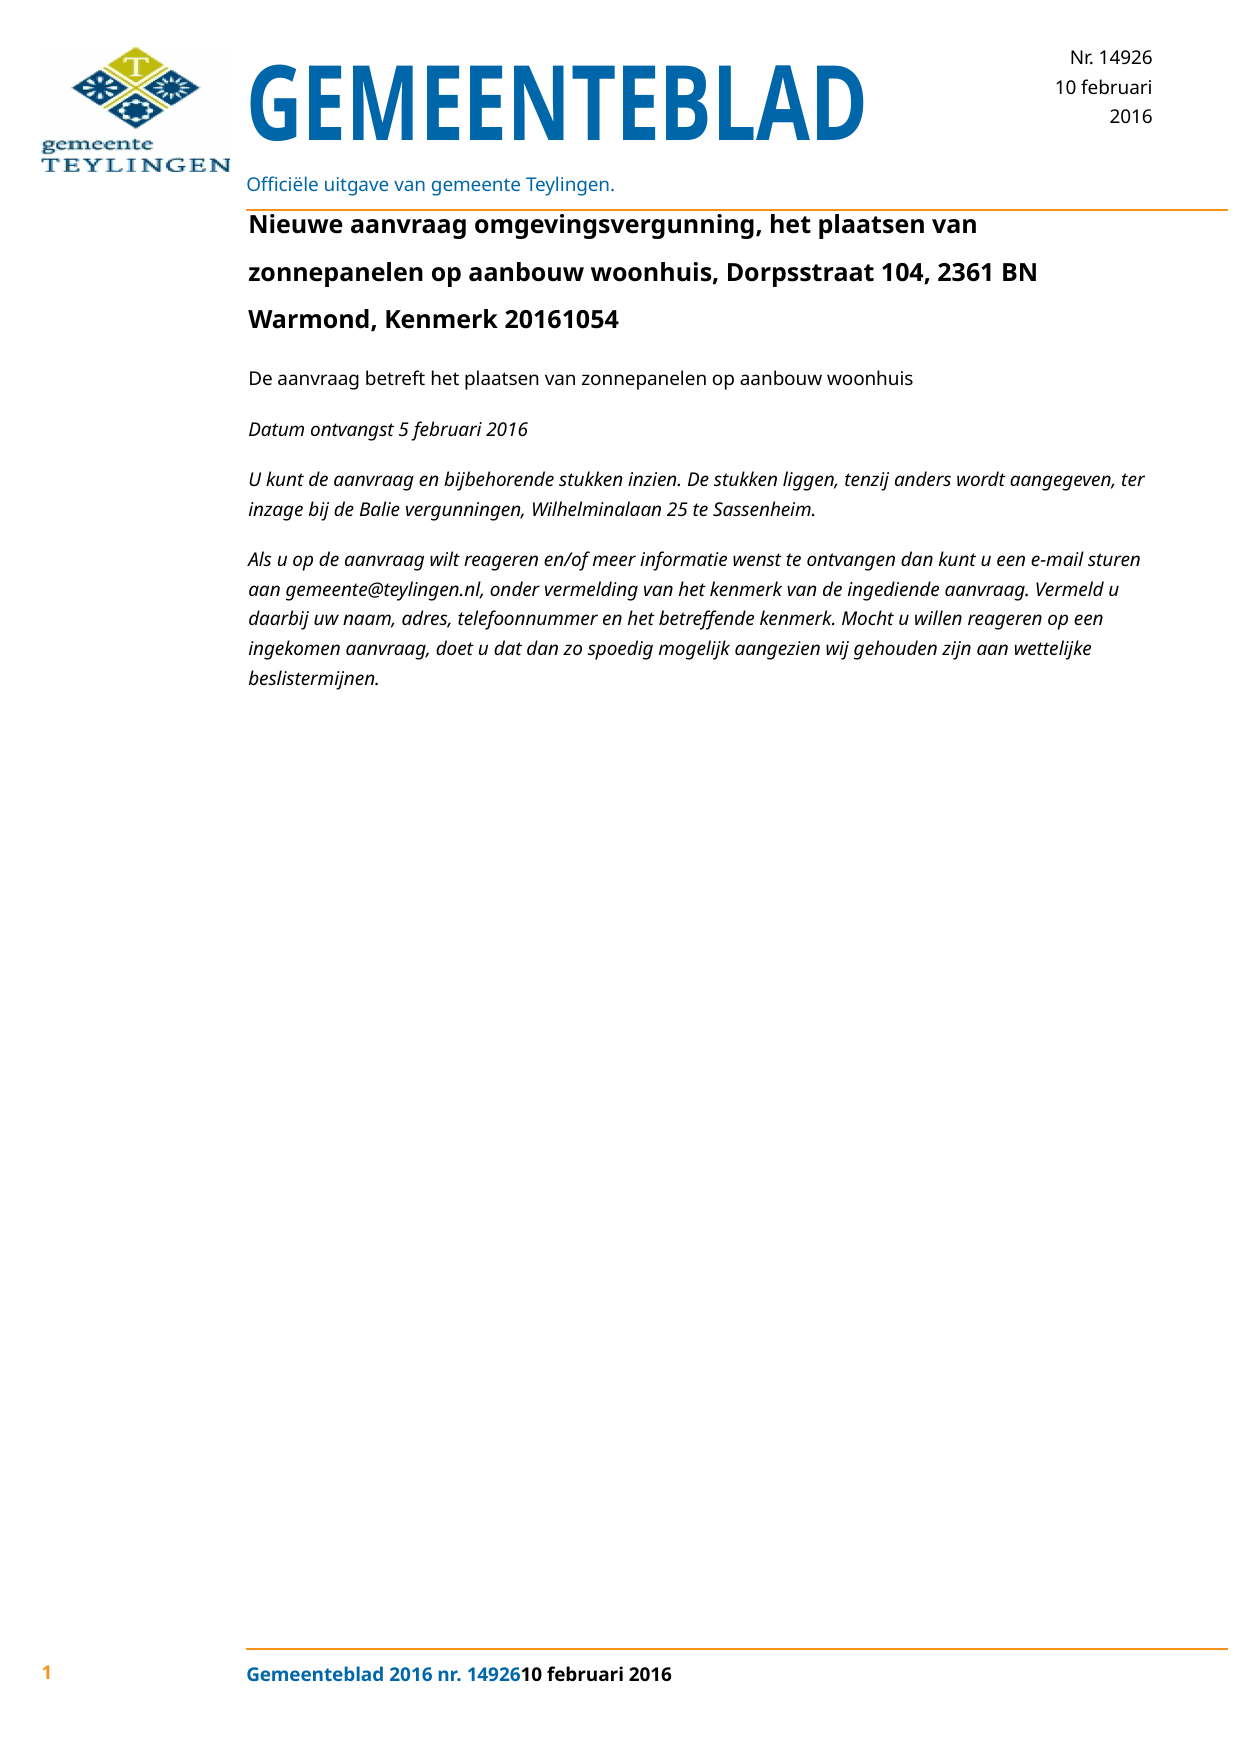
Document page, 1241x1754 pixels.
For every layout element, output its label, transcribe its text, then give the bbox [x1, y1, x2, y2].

text Datum ontvangst 5 februari 2016 [248, 416, 1152, 442]
text Nieuwe aanvraag omgevingsvergunning, het plaatsen van zonnepanelen op aanbouw woonhuis, Dorpsstraat 104, 2361 BN Warmond, Kenmerk 20161054 [248, 211, 1152, 336]
picture [41, 47, 231, 172]
text Als u op de aanvraag wilt reageren en/of meer informatie wenst te ontvangen dan kunt u een e-mail sturen aan gemeente@teylingen.nl, onder vermelding van het kenmerk van de ingediende aanvraag. Vermeld u daarbij uw naam, adres, telefoonnummer en het betreffende kenmerk. Mocht u willen reageren op een ingekomen aanvraag, doet u dat dan zo spoedig mogelijk aangezien wij gehouden zijn aan wettelijke beslistermijnen. [248, 546, 1152, 690]
text De aanvraag betreft het plaatsen van zonnepanelen op aanbouw woonhuis [248, 366, 1152, 391]
text U kunt de aanvraag en bijbehorende stukken inzien. De stukken liggen, tenzij anders wordt aangegeven, ter inzage bij de Balie vergunningen, Wilhelminalaan 25 te Sassenheim. [248, 466, 1152, 522]
